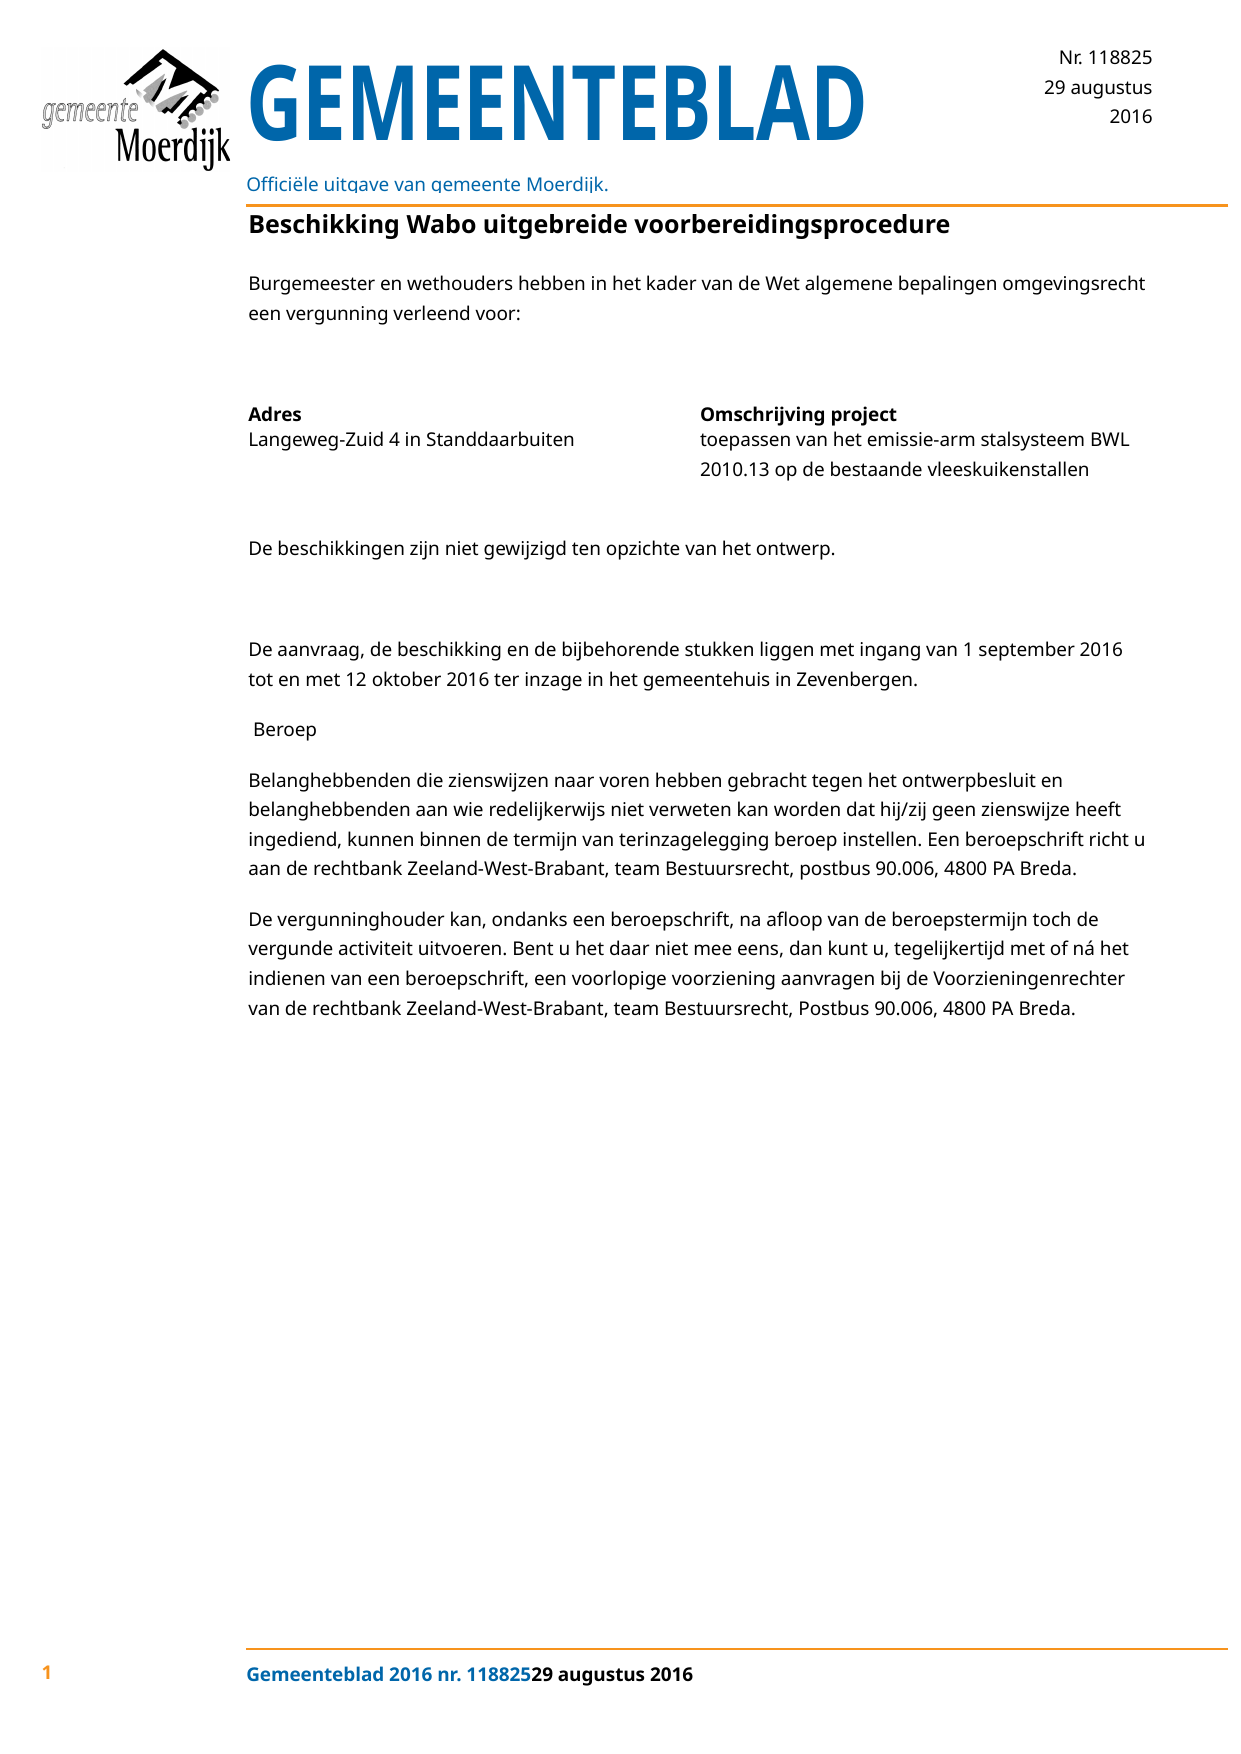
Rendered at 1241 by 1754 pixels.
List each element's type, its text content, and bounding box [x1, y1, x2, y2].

picture [41, 47, 231, 172]
text De beschikkingen zijn niet gewijzigd ten opzichte van het ontwerp. [248, 536, 1152, 561]
text Beroep [248, 716, 1152, 742]
text De aanvraag, de beschikking en de bijbehorende stukken liggen met ingang van 1 september 2016 tot en met 12 oktober 2016 ter inzage in het gemeentehuis in Zevenbergen. [248, 636, 1152, 692]
table_cell toepassen van het emissie-arm stalsysteem BWL 2010.13 op de bestaande vleeskuikenstallen [700, 427, 1152, 482]
text Belanghebbenden die zienswijzen naar voren hebben gebracht tegen het ontwerpbesluit en belanghebbenden aan wie redelijkerwijs niet verweten kan worden dat hij/zij geen zienswijze heeft ingediend, kunnen binnen de termijn van terinzagelegging beroep instellen. Een beroepschrift richt u aan de rechtbank Zeeland-West-Brabant, team Bestuursrecht, postbus 90.006, 4800 PA Breda. [248, 767, 1152, 881]
table_header Adres [248, 401, 700, 427]
table_cell Langeweg-Zuid 4 in Standdaarbuiten [248, 427, 700, 482]
text Burgemeester en wethouders hebben in het kader van de Wet algemene bepalingen omgevingsrecht een vergunning verleend voor: [248, 270, 1152, 326]
table_header Omschrijving project [700, 401, 1152, 427]
text De vergunninghouder kan, ondanks een beroepschrift, na afloop van de beroepstermijn toch de vergunde activiteit uitvoeren. Bent u het daar niet mee eens, dan kunt u, tegelijkertijd met of ná het indienen van een beroepschrift, een voorlopige voorziening aanvragen bij de Voorzieningenrechter van de rechtbank Zeeland-West-Brabant, team Bestuursrecht, Postbus 90.006, 4800 PA Breda. [248, 906, 1152, 1020]
text Beschikking Wabo uitgebreide voorbereidingsprocedure [248, 207, 1152, 241]
